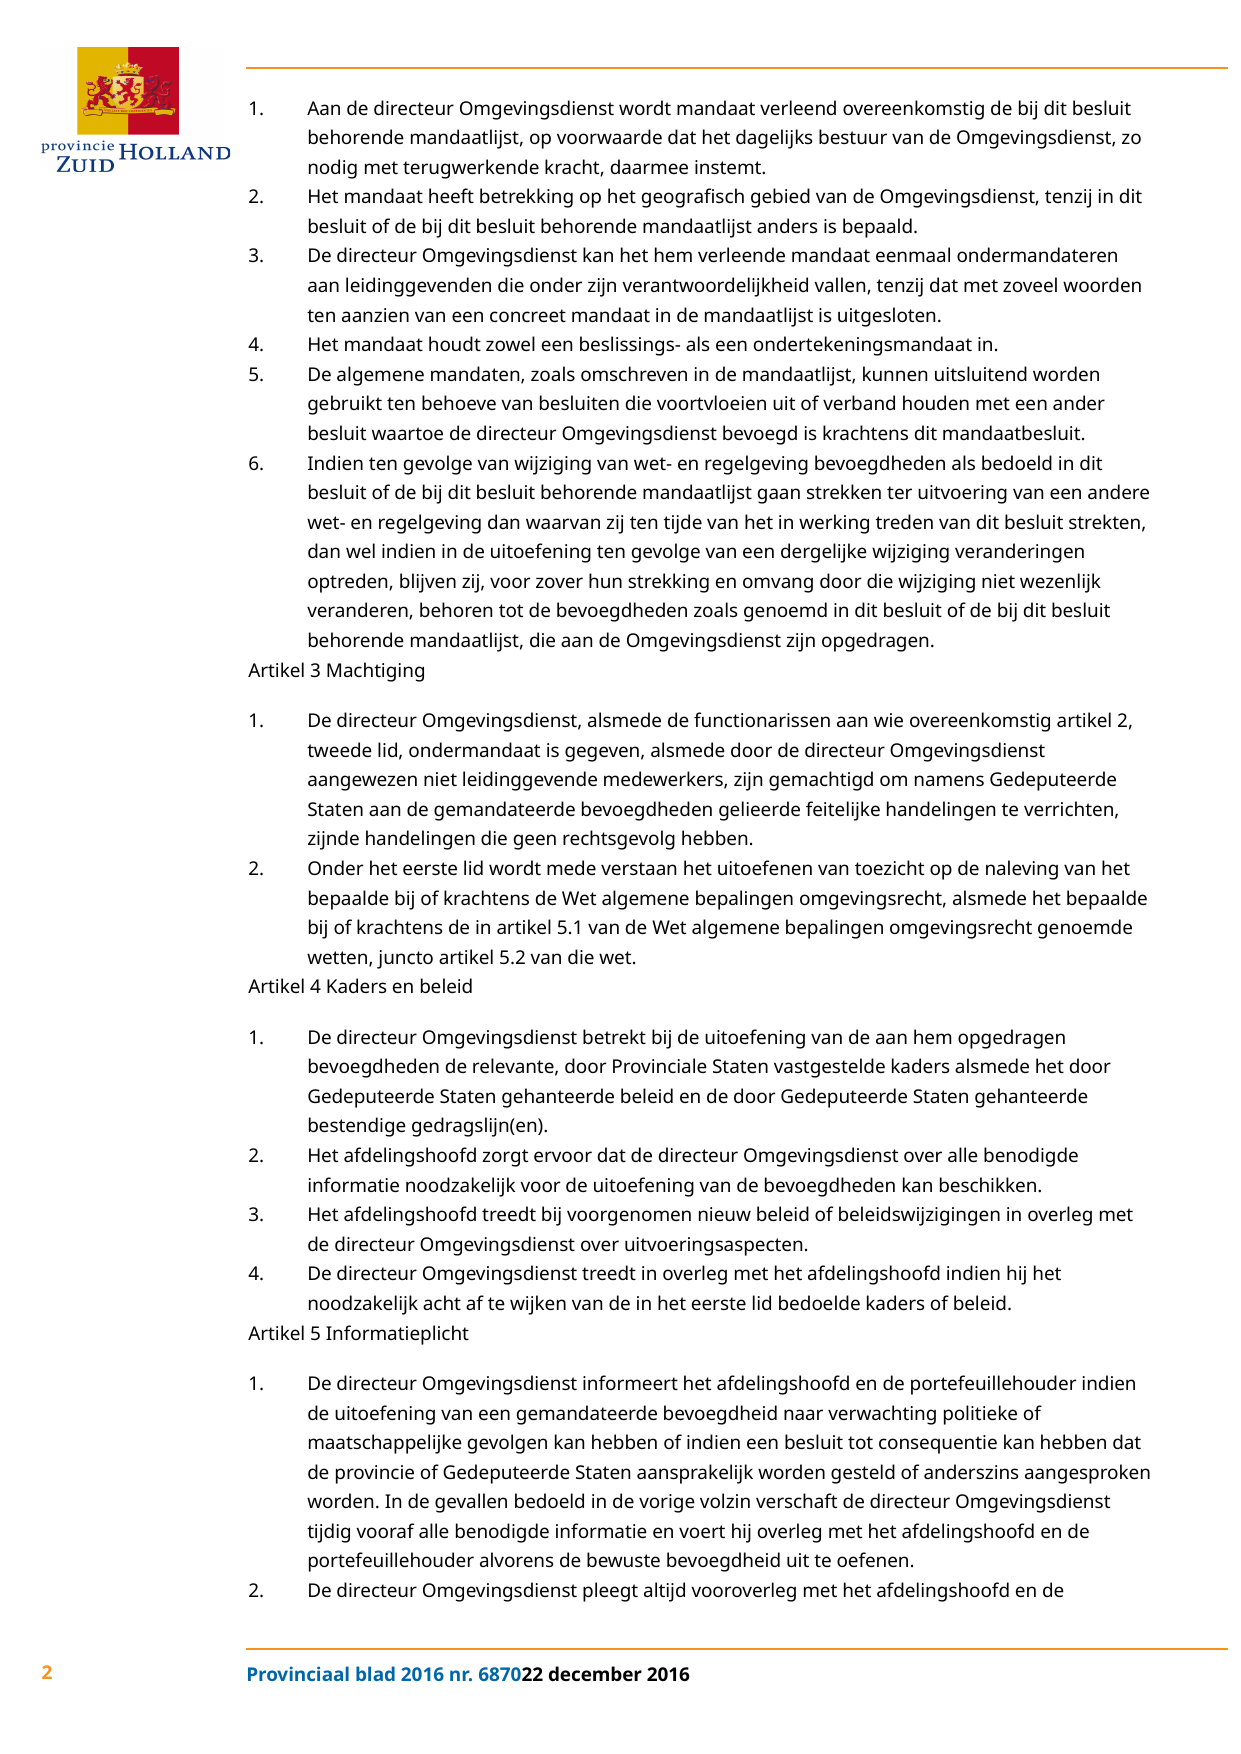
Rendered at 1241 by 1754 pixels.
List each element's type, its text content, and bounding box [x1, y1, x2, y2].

list De directeur Omgevingsdienst informeert het afdelingshoofd en de portefeuillehouder indien de uitoefening van een gemandateerde bevoegdheid naar verwachting politieke of maatschappelijke gevolgen kan hebben of indien een besluit tot consequentie kan hebben dat de provincie of Gedeputeerde Staten aansprakelijk worden gesteld of anderszins aangesproken worden. In de gevallen bedoeld in de vorige volzin verschaft de directeur Omgevingsdienst tijdig vooraf alle benodigde informatie en voert hij overleg met het afdelingshoofd en de portefeuillehouder alvorens de bewuste bevoegdheid uit te oefenen. [248, 1370, 1152, 1573]
list De directeur Omgevingsdienst treedt in overleg met het afdelingshoofd indien hij het noodzakelijk acht af te wijken van de in het eerste lid bedoelde kaders of beleid. [248, 1261, 1152, 1316]
list Aan de directeur Omgevingsdienst wordt mandaat verleend overeenkomstig de bij dit besluit behorende mandaatlijst, op voorwaarde dat het dagelijks bestuur van de Omgevingsdienst, zo nodig met terugwerkende kracht, daarmee instemt. [248, 95, 1152, 180]
text Artikel 4 Kaders en beleid [248, 973, 1152, 999]
list Het afdelingshoofd zorgt ervoor dat de directeur Omgevingsdienst over alle benodigde informatie noodzakelijk voor de uitoefening van de bevoegdheden kan beschikken. [248, 1142, 1152, 1198]
list De directeur Omgevingsdienst pleegt altijd vooroverleg met het afdelingshoofd en de [248, 1577, 1152, 1603]
text Artikel 5 Informatieplicht [248, 1320, 1152, 1346]
list Het afdelingshoofd treedt bij voorgenomen nieuw beleid of beleidswijzigingen in overleg met de directeur Omgevingsdienst over uitvoeringsaspecten. [248, 1201, 1152, 1257]
list Het mandaat heeft betrekking op het geografisch gebied van de Omgevingsdienst, tenzij in dit besluit of de bij dit besluit behorende mandaatlijst anders is bepaald. [248, 183, 1152, 239]
list Indien ten gevolge van wijziging van wet- en regelgeving bevoegdheden als bedoeld in dit besluit of de bij dit besluit behorende mandaatlijst gaan strekken ter uitvoering van een andere wet- en regelgeving dan waarvan zij ten tijde van het in werking treden van dit besluit strekten, dan wel indien in de uitoefening ten gevolge van een dergelijke wijziging veranderingen optreden, blijven zij, voor zover hun strekking en omvang door die wijziging niet wezenlijk veranderen, behoren tot de bevoegdheden zoals genoemd in dit besluit of de bij dit besluit behorende mandaatlijst, die aan de Omgevingsdienst zijn opgedragen. [248, 450, 1152, 653]
picture [41, 47, 231, 172]
list De directeur Omgevingsdienst betrekt bij de uitoefening van de aan hem opgedragen bevoegdheden de relevante, door Provinciale Staten vastgestelde kaders alsmede het door Gedeputeerde Staten gehanteerde beleid en de door Gedeputeerde Staten gehanteerde bestendige gedragslijn(en). [248, 1024, 1152, 1138]
list De directeur Omgevingsdienst kan het hem verleende mandaat eenmaal ondermandateren aan leidinggevenden die onder zijn verantwoordelijkheid vallen, tenzij dat met zoveel woorden ten aanzien van een concreet mandaat in de mandaatlijst is uitgesloten. [248, 243, 1152, 328]
list De algemene mandaten, zoals omschreven in de mandaatlijst, kunnen uitsluitend worden gebruikt ten behoeve van besluiten die voortvloeien uit of verband houden met een ander besluit waartoe de directeur Omgevingsdienst bevoegd is krachtens dit mandaatbesluit. [248, 361, 1152, 446]
list Het mandaat houdt zowel een beslissings- als een ondertekeningsmandaat in. [248, 331, 1152, 357]
text Artikel 3 Machtiging [248, 657, 1152, 683]
list Onder het eerste lid wordt mede verstaan het uitoefenen van toezicht op de naleving van het bepaalde bij of krachtens de Wet algemene bepalingen omgevingsrecht, alsmede het bepaalde bij of krachtens de in artikel 5.1 van de Wet algemene bepalingen omgevingsrecht genoemde wetten, juncto artikel 5.2 van die wet. [248, 855, 1152, 970]
list De directeur Omgevingsdienst, alsmede de functionarissen aan wie overeenkomstig artikel 2, tweede lid, ondermandaat is gegeven, alsmede door de directeur Omgevingsdienst aangewezen niet leidinggevende medewerkers, zijn gemachtigd om namens Gedeputeerde Staten aan de gemandateerde bevoegdheden gelieerde feitelijke handelingen te verrichten, zijnde handelingen die geen rechtsgevolg hebben. [248, 707, 1152, 851]
